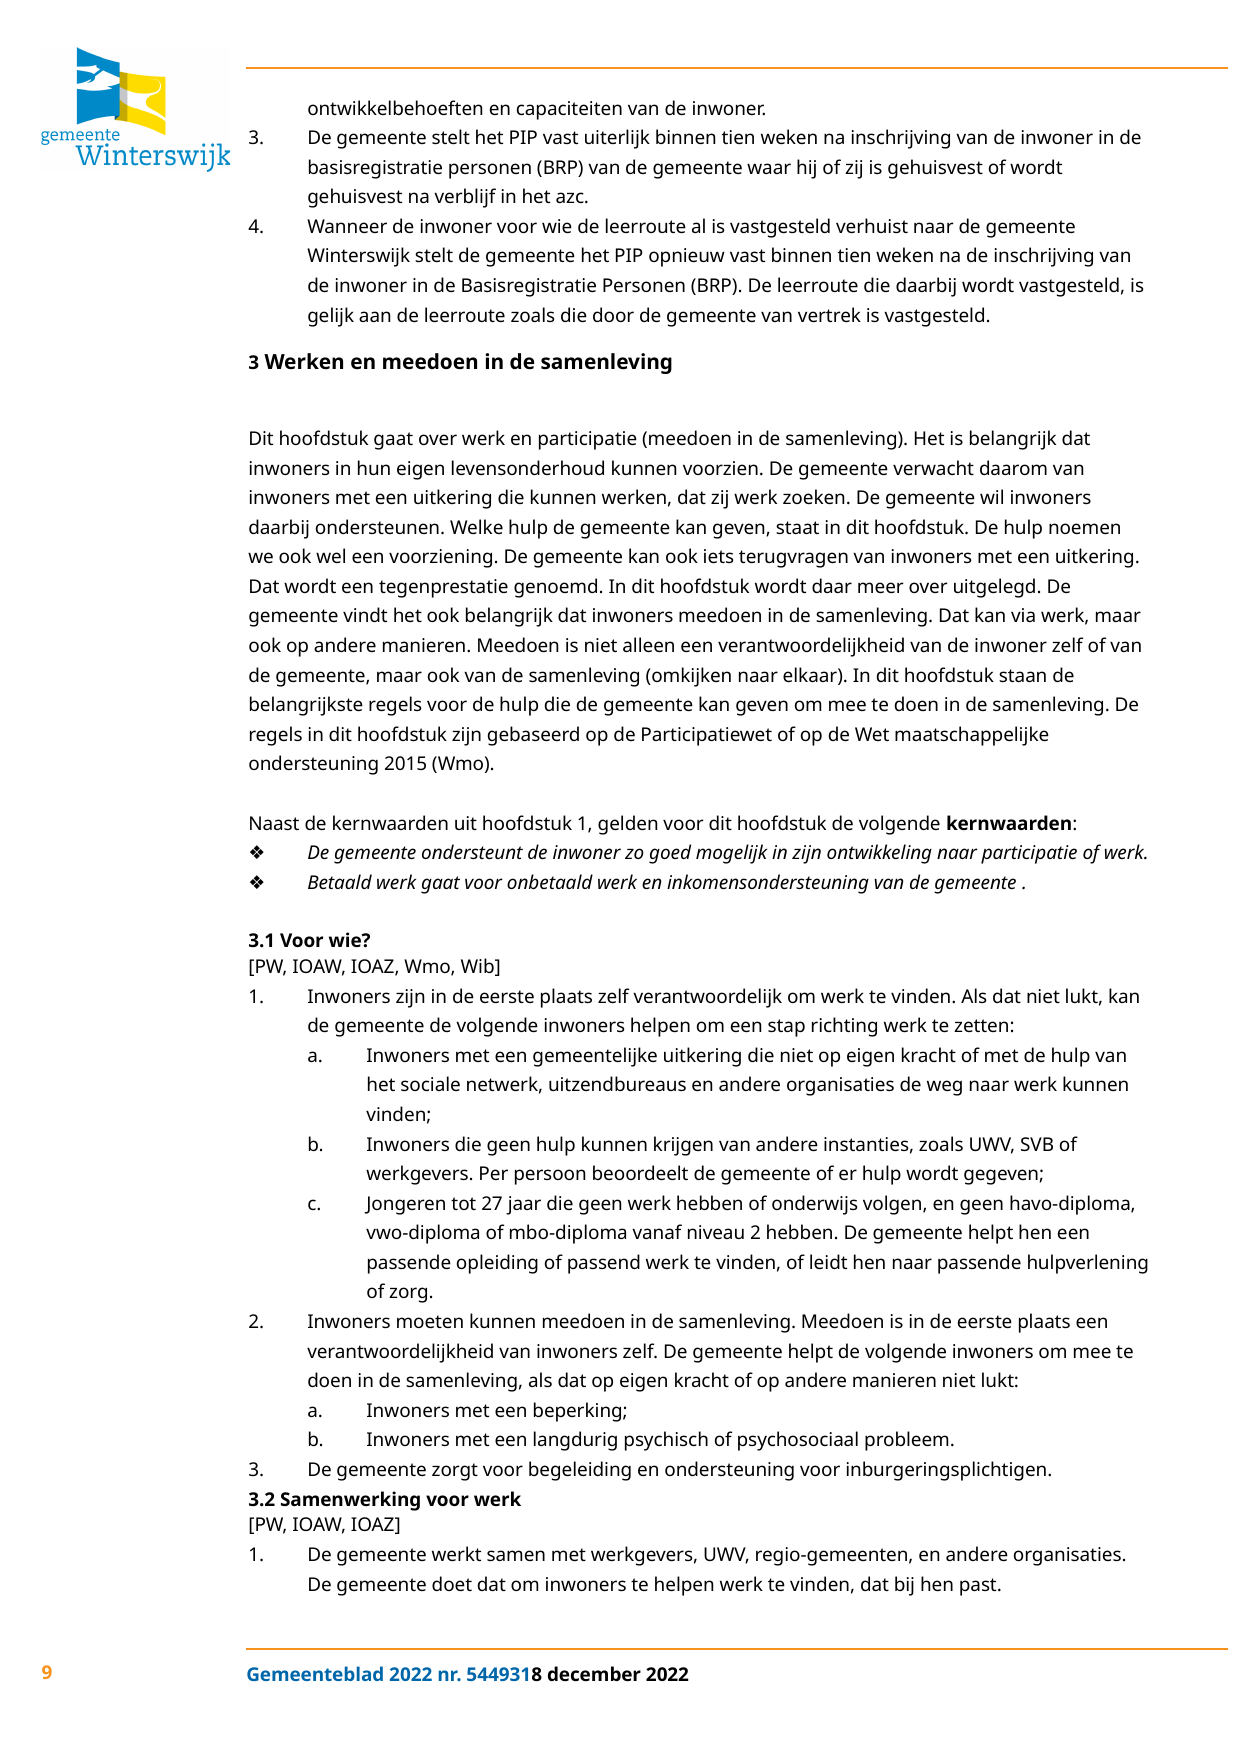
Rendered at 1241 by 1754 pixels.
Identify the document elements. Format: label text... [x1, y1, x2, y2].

list Inwoners die geen hulp kunnen krijgen van andere instanties, zoals UWV, SVB of werkgevers. Per persoon beoordeelt de gemeente of er hulp wordt gegeven; [307, 1131, 1152, 1186]
text 3 Werken en meedoen in de samenleving [248, 347, 1152, 376]
text [PW, IOAW, IOAZ] [248, 1512, 1152, 1537]
list Inwoners met een langdurig psychisch of psychosociaal probleem. [307, 1427, 1152, 1452]
table_header Naast de kernwaarden uit hoofdstuk 1, gelden voor dit hoofdstuk de volgende kernwaarden: De gemeente ondersteunt de inwoner zo goed mogelijk in zijn ontwikkeling naar participatie of werk. Betaald werk gaat voor onbetaald werk en inkomensondersteuning van de gemeente . [248, 810, 1152, 895]
list Inwoners zijn in de eerste plaats zelf verantwoordelijk om werk te vinden. Als dat niet lukt, kan de gemeente de volgende inwoners helpen om een stap richting werk te zetten: [248, 983, 1152, 1038]
list De gemeente werkt samen met werkgevers, UWV, regio-gemeenten, en andere organisaties. De gemeente doet dat om inwoners te helpen werk te vinden, dat bij hen past. [248, 1541, 1152, 1596]
text Dit hoofdstuk gaat over werk en participatie (meedoen in de samenleving). Het is belangrijk dat inwoners in hun eigen levensonderhoud kunnen voorzien. De gemeente verwacht daarom van inwoners met een uitkering die kunnen werken, dat zij werk zoeken. De gemeente wil inwoners daarbij ondersteunen. Welke hulp de gemeente kan geven, staat in dit hoofdstuk. De hulp noemen we ook wel een voorziening. De gemeente kan ook iets terugvragen van inwoners met een uitkering. Dat wordt een tegenprestatie genoemd. In dit hoofdstuk wordt daar meer over uitgelegd. De gemeente vindt het ook belangrijk dat inwoners meedoen in de samenleving. Dat kan via werk, maar ook op andere manieren. Meedoen is niet alleen een verantwoordelijkheid van de inwoner zelf of van de gemeente, maar ook van de samenleving (omkijken naar elkaar). In dit hoofdstuk staan de belangrijkste regels voor de hulp die de gemeente kan geven om mee te doen in de samenleving. De regels in dit hoofdstuk zijn gebaseerd op de Participatiewet of op de Wet maatschappelijke ondersteuning 2015 (Wmo). [248, 425, 1152, 776]
text 3.1 Voor wie? [248, 928, 1152, 953]
list ontwikkelbehoeften en capaciteiten van de inwoner. [248, 95, 1152, 121]
list Inwoners moeten kunnen meedoen in de samenleving. Meedoen is in de eerste plaats een verantwoordelijkheid van inwoners zelf. De gemeente helpt de volgende inwoners om mee te doen in de samenleving, als dat op eigen kracht of op andere manieren niet lukt: [248, 1308, 1152, 1393]
list De gemeente zorgt voor begeleiding en ondersteuning voor inburgeringsplichtigen. [248, 1456, 1152, 1482]
list Inwoners met een gemeentelijke uitkering die niet op eigen kracht of met de hulp van het sociale netwerk, uitzendbureaus en andere organisaties de weg naar werk kunnen vinden; [307, 1042, 1152, 1127]
picture [41, 47, 231, 172]
list De gemeente stelt het PIP vast uiterlijk binnen tien weken na inschrijving van de inwoner in de basisregistratie personen (BRP) van de gemeente waar hij of zij is gehuisvest of wordt gehuisvest na verblijf in het azc. [248, 124, 1152, 209]
list Jongeren tot 27 jaar die geen werk hebben of onderwijs volgen, en geen havo-diploma, vwo-diploma of mbo-diploma vanaf niveau 2 hebben. De gemeente helpt hen een passende opleiding of passend werk te vinden, of leidt hen naar passende hulpverlening of zorg. [307, 1190, 1152, 1304]
text 3.2 Samenwerking voor werk [248, 1486, 1152, 1512]
list Inwoners met een beperking; [307, 1397, 1152, 1423]
text [PW, IOAW, IOAZ, Wmo, Wib] [248, 953, 1152, 979]
list Wanneer de inwoner voor wie de leerroute al is vastgesteld verhuist naar de gemeente Winterswijk stelt de gemeente het PIP opnieuw vast binnen tien weken na de inschrijving van de inwoner in de Basisregistratie Personen (BRP). De leerroute die daarbij wordt vastgesteld, is gelijk aan de leerroute zoals die door de gemeente van vertrek is vastgesteld. [248, 213, 1152, 328]
picture [225, 153, 231, 162]
